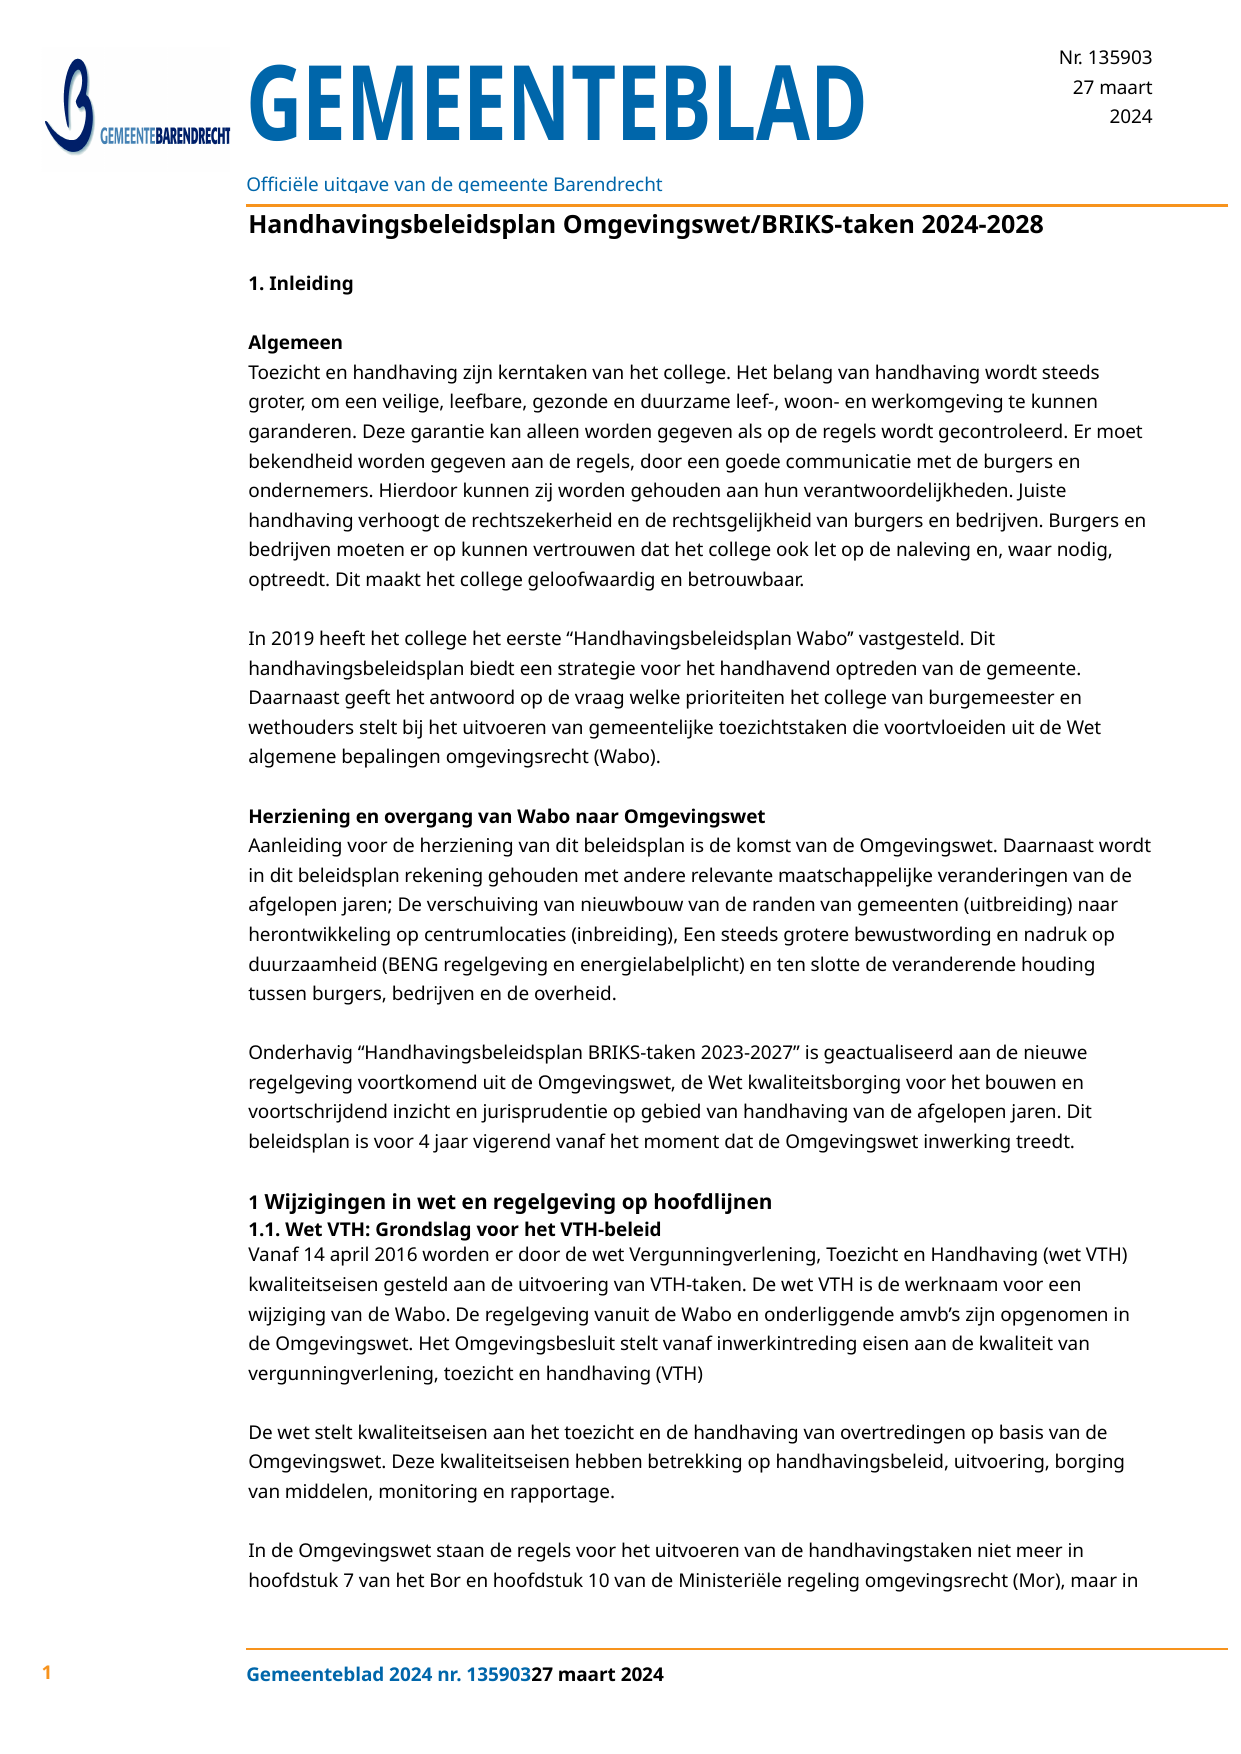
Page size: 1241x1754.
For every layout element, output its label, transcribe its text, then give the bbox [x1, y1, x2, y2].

text Algemeen [248, 329, 1152, 355]
text In de Omgevingswet staan de regels voor het uitvoeren van de handhavingstaken niet meer in hoofdstuk 7 van het Bor en hoofdstuk 10 van de Ministeriële regeling omgevingsrecht (Mor), maar in [248, 1537, 1152, 1593]
text 1.1. Wet VTH: Grondslag voor het VTH-beleid [248, 1216, 1152, 1242]
text In 2019 heeft het college het eerste “Handhavingsbeleidsplan Wabo’’ vastgesteld. Dit handhavingsbeleidsplan biedt een strategie voor het handhavend optreden van de gemeente. Daarnaast geeft het antwoord op de vraag welke prioriteiten het college van burgemeester en wethouders stelt bij het uitvoeren van gemeentelijke toezichtstaken die voortvloeiden uit de Wet algemene bepalingen omgevingsrecht (Wabo). [248, 625, 1152, 769]
text Handhavingsbeleidsplan Omgevingswet/BRIKS-taken 2024-2028 [248, 207, 1152, 241]
text Vanaf 14 april 2016 worden er door de wet Vergunningverlening, Toezicht en Handhaving (wet VTH) kwaliteitseisen gesteld aan de uitvoering van VTH-taken. De wet VTH is de werknaam voor een wijziging van de Wabo. De regelgeving vanuit de Wabo en onderliggende amvb’s zijn opgenomen in de Omgevingswet. Het Omgevingsbesluit stelt vanaf inwerkintreding eisen aan de kwaliteit van vergunningverlening, toezicht en handhaving (VTH) [248, 1242, 1152, 1386]
text 1 Wijzigingen in wet en regelgeving op hoofdlijnen [248, 1187, 1152, 1216]
text Herziening en overgang van Wabo naar Omgevingswet [248, 803, 1152, 828]
picture [41, 47, 231, 172]
text Onderhavig “Handhavingsbeleidsplan BRIKS-taken 2023-2027” is geactualiseerd aan de nieuwe regelgeving voortkomend uit de Omgevingswet, de Wet kwaliteitsborging voor het bouwen en voortschrijdend inzicht en jurisprudentie op gebied van handhaving van de afgelopen jaren. Dit beleidsplan is voor 4 jaar vigerend vanaf het moment dat de Omgevingswet inwerking treedt. [248, 1039, 1152, 1154]
text 1. Inleiding [248, 270, 1152, 296]
text De wet stelt kwaliteitseisen aan het toezicht en de handhaving van overtredingen op basis van de Omgevingswet. Deze kwaliteitseisen hebben betrekking op handhavingsbeleid, uitvoering, borging van middelen, monitoring en rapportage. [248, 1419, 1152, 1504]
text Aanleiding voor de herziening van dit beleidsplan is de komst van de Omgevingswet. Daarnaast wordt in dit beleidsplan rekening gehouden met andere relevante maatschappelijke veranderingen van de afgelopen jaren; De verschuiving van nieuwbouw van de randen van gemeenten (uitbreiding) naar herontwikkeling op centrumlocaties (inbreiding), Een steeds grotere bewustwording en nadruk op duurzaamheid (BENG regelgeving en energielabelplicht) en ten slotte de veranderende houding tussen burgers, bedrijven en de overheid. [248, 832, 1152, 1006]
text Toezicht en handhaving zijn kerntaken van het college. Het belang van handhaving wordt steeds groter, om een veilige, leefbare, gezonde en duurzame leef-, woon- en werkomgeving te kunnen garanderen. Deze garantie kan alleen worden gegeven als op de regels wordt gecontroleerd. Er moet bekendheid worden gegeven aan de regels, door een goede communicatie met de burgers en ondernemers. Hierdoor kunnen zij worden gehouden aan hun verantwoordelijkheden. Juiste handhaving verhoogt de rechtszekerheid en de rechtsgelijkheid van burgers en bedrijven. Burgers en bedrijven moeten er op kunnen vertrouwen dat het college ook let op de naleving en, waar nodig, optreedt. Dit maakt het college geloofwaardig en betrouwbaar. [248, 359, 1152, 592]
